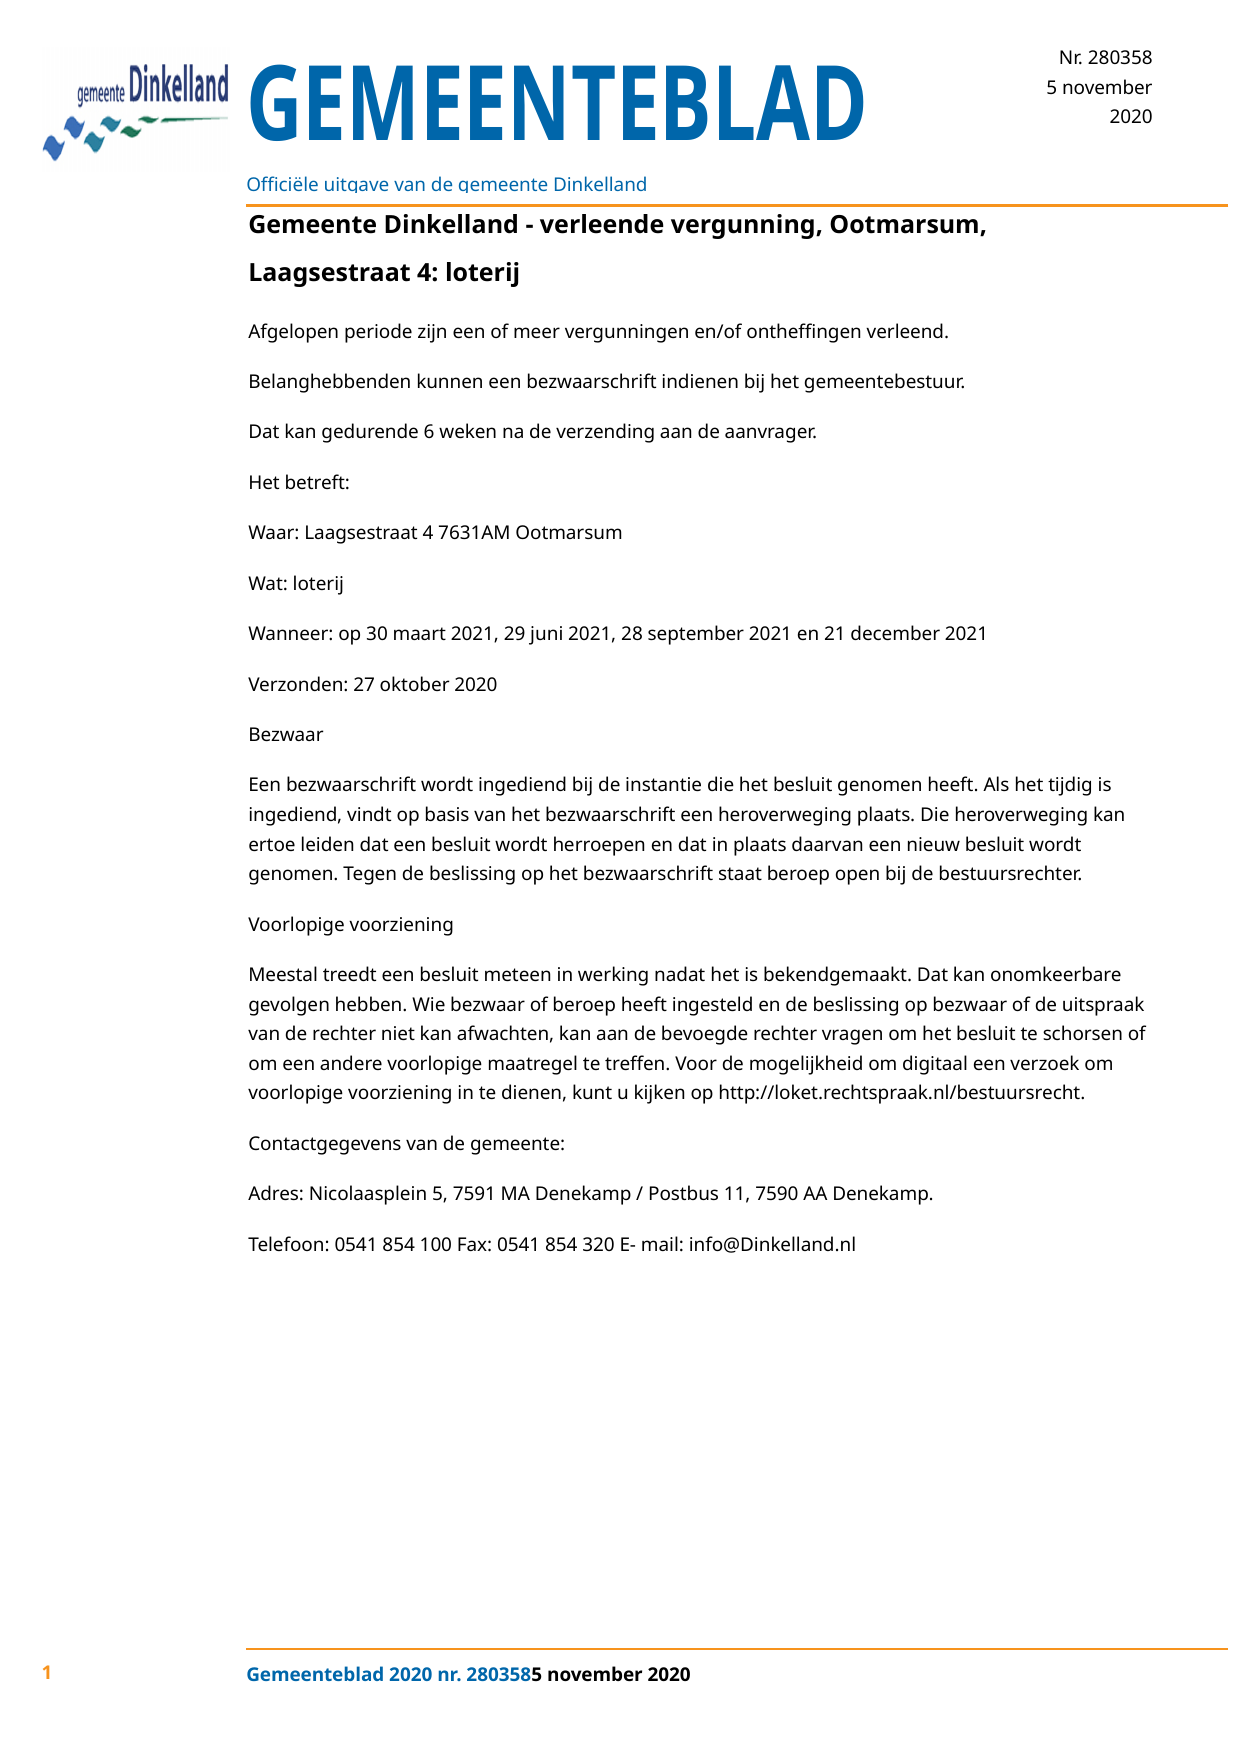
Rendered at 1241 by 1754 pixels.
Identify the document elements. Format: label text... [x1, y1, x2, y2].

text Afgelopen periode zijn een of meer vergunningen en/of ontheffingen verleend. [248, 318, 1152, 344]
text Belanghebbenden kunnen een bezwaarschrift indienen bij het gemeentebestuur. [248, 368, 1152, 394]
text Telefoon: 0541 854 100 Fax: 0541 854 320 E- mail: info@Dinkelland.nl [248, 1231, 1152, 1257]
text Meestal treedt een besluit meteen in werking nadat het is bekendgemaakt. Dat kan onomkeerbare gevolgen hebben. Wie bezwaar of beroep heeft ingesteld en de beslissing op bezwaar of de uitspraak van de rechter niet kan afwachten, kan aan de bevoegde rechter vragen om het besluit te schorsen of om een andere voorlopige maatregel te treffen. Voor de mogelijkheid om digitaal een verzoek om voorlopige voorziening in te dienen, kunt u kijken op http://loket.rechtspraak.nl/bestuursrecht. [248, 961, 1152, 1105]
text Wanneer: op 30 maart 2021, 29 juni 2021, 28 september 2021 en 21 december 2021 [248, 620, 1152, 646]
text Waar: Laagsestraat 4 7631AM Ootmarsum [248, 519, 1152, 545]
text Dat kan gedurende 6 weken na de verzending aan de aanvrager. [248, 419, 1152, 444]
text Adres: Nicolaasplein 5, 7591 MA Denekamp / Postbus 11, 7590 AA Denekamp. [248, 1180, 1152, 1206]
text Contactgegevens van de gemeente: [248, 1130, 1152, 1156]
text Verzonden: 27 oktober 2020 [248, 671, 1152, 697]
picture [41, 47, 231, 172]
text Gemeente Dinkelland - verleende vergunning, Ootmarsum, Laagsestraat 4: loterij [248, 207, 1152, 288]
text Wat: loterij [248, 570, 1152, 596]
text Bezwaar [248, 721, 1152, 747]
text Een bezwaarschrift wordt ingediend bij de instantie die het besluit genomen heeft. Als het tijdig is ingediend, vindt op basis van het bezwaarschrift een heroverweging plaats. Die heroverweging kan ertoe leiden dat een besluit wordt herroepen en dat in plaats daarvan een nieuw besluit wordt genomen. Tegen de beslissing op het bezwaarschrift staat beroep open bij de bestuursrechter. [248, 772, 1152, 886]
text Het betreft: [248, 469, 1152, 495]
text Voorlopige voorziening [248, 911, 1152, 937]
